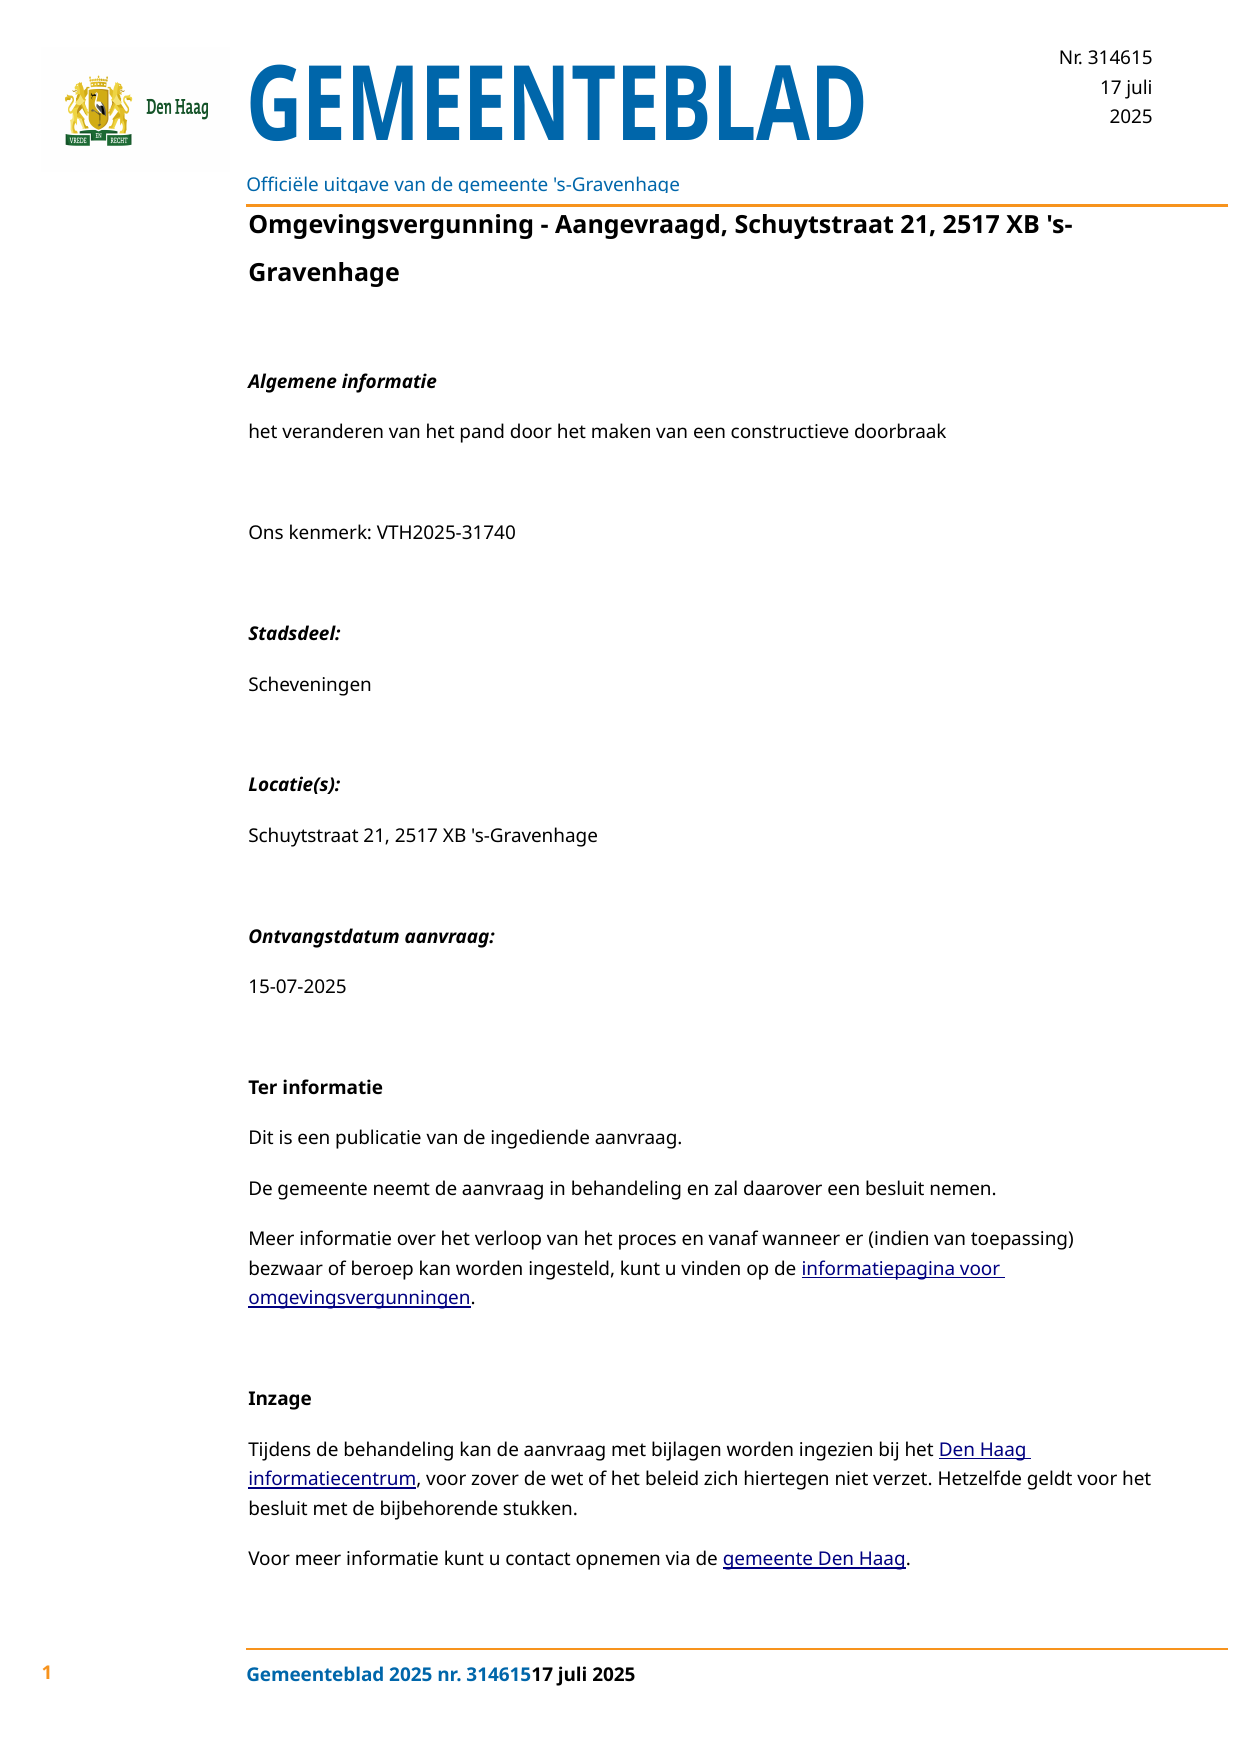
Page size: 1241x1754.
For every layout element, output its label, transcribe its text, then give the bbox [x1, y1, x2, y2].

text Inzage [248, 1385, 1152, 1411]
text Omgevingsvergunning - Aangevraagd, Schuytstraat 21, 2517 XB 's-Gravenhage [248, 207, 1152, 288]
text Stadsdeel: [248, 620, 1152, 646]
text 15-07-2025 [248, 973, 1152, 999]
text Schuytstraat 21, 2517 XB 's-Gravenhage [248, 822, 1152, 848]
text De gemeente neemt de aanvraag in behandeling en zal daarover een besluit nemen. [248, 1175, 1152, 1201]
text Dit is een publicatie van de ingediende aanvraag. [248, 1124, 1152, 1150]
text Tijdens de behandeling kan de aanvraag met bijlagen worden ingezien bij het Den Haag informatiecentrum, voor zover de wet of het beleid zich hiertegen niet verzet. Hetzelfde geldt voor het besluit met de bijbehorende stukken. [248, 1436, 1152, 1521]
text Meer informatie over het verloop van het proces en vanaf wanneer er (indien van toepassing) bezwaar of beroep kan worden ingesteld, kunt u vinden op de informatiepagina voor omgevingsvergunningen. [248, 1225, 1152, 1310]
text het veranderen van het pand door het maken van een constructieve doorbraak [248, 419, 1152, 444]
text Voor meer informatie kunt u contact opnemen via de gemeente Den Haag. [248, 1545, 1152, 1571]
text Ter informatie [248, 1074, 1152, 1100]
picture [41, 47, 231, 172]
text Scheveningen [248, 671, 1152, 697]
text Ontvangstdatum aanvraag: [248, 923, 1152, 949]
text Algemene informatie [248, 368, 1152, 394]
text Ons kenmerk: VTH2025-31740 [248, 519, 1152, 545]
text Locatie(s): [248, 772, 1152, 797]
